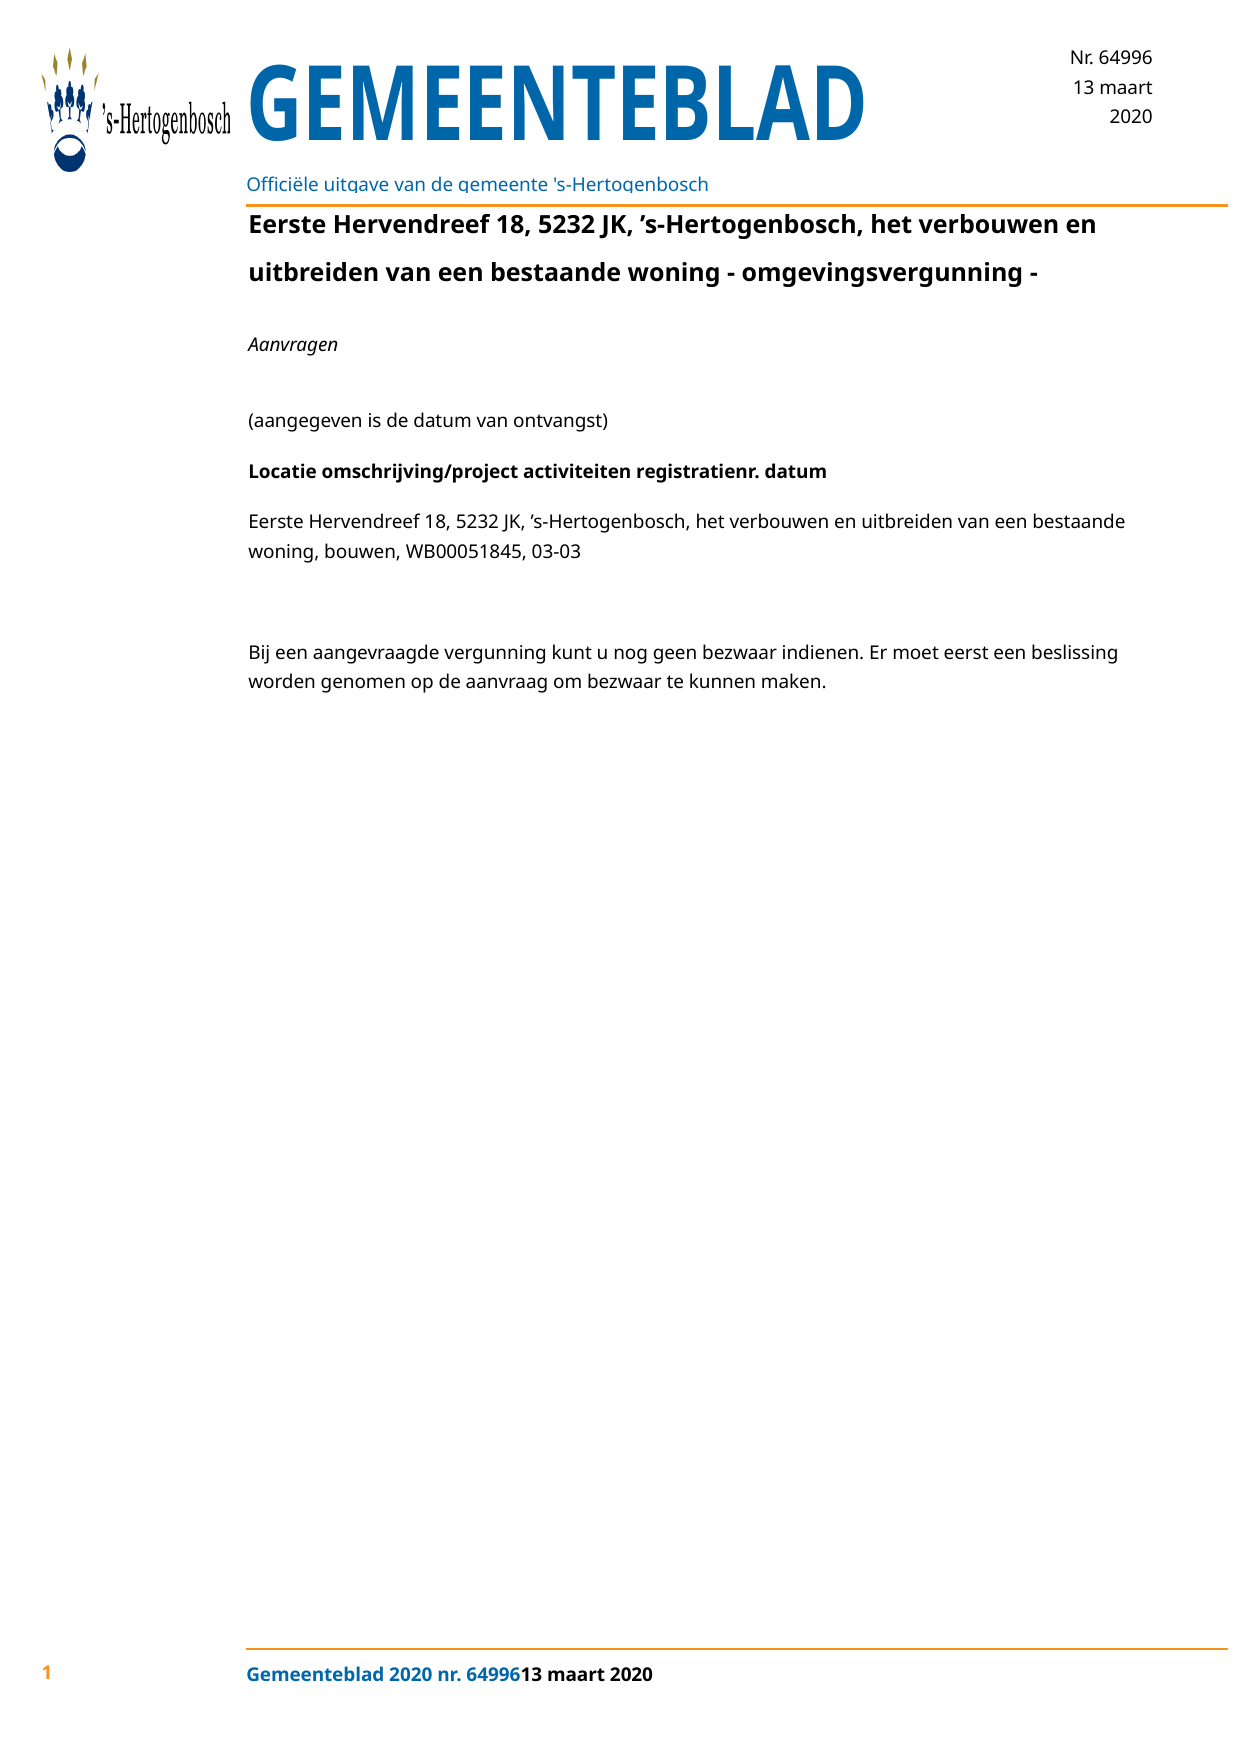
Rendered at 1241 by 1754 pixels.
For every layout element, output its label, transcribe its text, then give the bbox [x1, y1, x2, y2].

text Aanvragen [248, 331, 1152, 357]
text (aangegeven is de datum van ontvangst) [248, 408, 1152, 433]
text Eerste Hervendreef 18, 5232 JK, ’s-Hertogenbosch, het verbouwen en uitbreiden van een bestaande woning - omgevingsvergunning - [248, 207, 1152, 288]
text Locatie omschrijving/project activiteiten registratienr. datum [248, 458, 1152, 484]
text Eerste Hervendreef 18, 5232 JK, ’s-Hertogenbosch, het verbouwen en uitbreiden van een bestaande woning, bouwen, WB00051845, 03-03 [248, 508, 1152, 564]
picture [41, 47, 231, 172]
text Bij een aangevraagde vergunning kunt u nog geen bezwaar indienen. Er moet eerst een beslissing worden genomen op de aanvraag om bezwaar te kunnen maken. [248, 639, 1152, 694]
